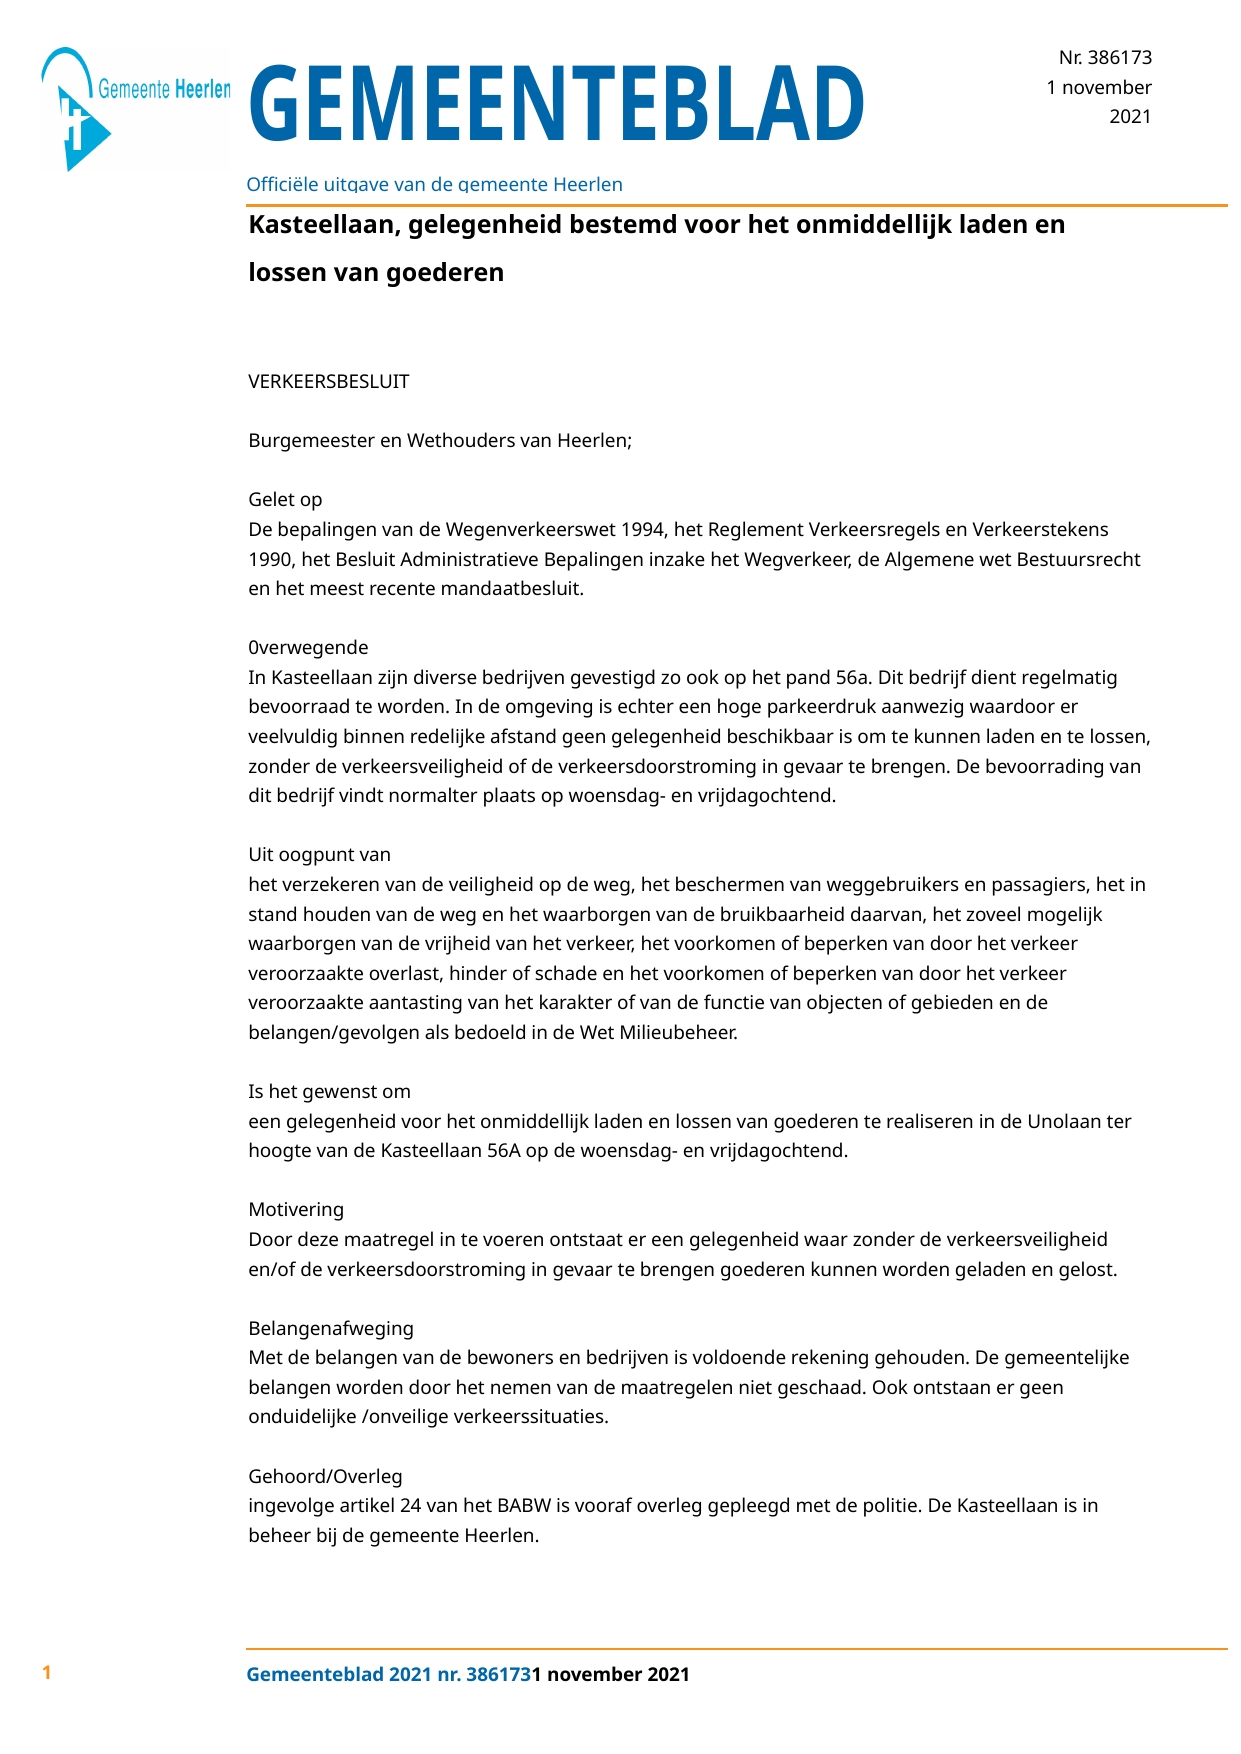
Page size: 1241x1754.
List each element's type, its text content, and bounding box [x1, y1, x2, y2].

picture [41, 47, 59, 70]
text In Kasteellaan zijn diverse bedrijven gevestigd zo ook op het pand 56a. Dit bedrijf dient regelmatig bevoorraad te worden. In de omgeving is echter een hoge parkeerdruk aanwezig waardoor er veelvuldig binnen redelijke afstand geen gelegenheid beschikbaar is om te kunnen laden en te lossen, zonder de verkeersveiligheid of de verkeersdoorstroming in gevaar te brengen. De bevoorrading van dit bedrijf vindt normalter plaats op woensdag- en vrijdagochtend. [248, 664, 1152, 808]
text Gelet op [248, 487, 1152, 512]
text een gelegenheid voor het onmiddellijk laden en lossen van goederen te realiseren in de Unolaan ter hoogte van de Kasteellaan 56A op de woensdag- en vrijdagochtend. [248, 1108, 1152, 1163]
text Gehoord/Overleg [248, 1463, 1152, 1488]
text Kasteellaan, gelegenheid bestemd voor het onmiddellijk laden en lossen van goederen [248, 207, 1152, 288]
text Motivering [248, 1197, 1152, 1222]
text VERKEERSBESLUIT [248, 368, 1152, 394]
text De bepalingen van de Wegenverkeerswet 1994, het Reglement Verkeersregels en Verkeerstekens 1990, het Besluit Administratieve Bepalingen inzake het Wegverkeer, de Algemene wet Bestuursrecht en het meest recente mandaatbesluit. [248, 516, 1152, 601]
text Burgemeester en Wethouders van Heerlen; [248, 427, 1152, 453]
picture [41, 47, 231, 172]
text Is het gewenst om [248, 1078, 1152, 1104]
text Met de belangen van de bewoners en bedrijven is voldoende rekening gehouden. De gemeentelijke belangen worden door het nemen van de maatregelen niet geschaad. Ook ontstaan er geen onduidelijke /onveilige verkeerssituaties. [248, 1344, 1152, 1429]
text Door deze maatregel in te voeren ontstaat er een gelegenheid waar zonder de verkeersveiligheid en/of de verkeersdoorstroming in gevaar te brengen goederen kunnen worden geladen en gelost. [248, 1226, 1152, 1281]
text Uit oogpunt van [248, 842, 1152, 867]
text 0verwegende [248, 634, 1152, 660]
text ingevolge artikel 24 van het BABW is vooraf overleg gepleegd met de politie. De Kasteellaan is in beheer bij de gemeente Heerlen. [248, 1492, 1152, 1548]
text Belangenafweging [248, 1315, 1152, 1341]
text het verzekeren van de veiligheid op de weg, het beschermen van weggebruikers en passagiers, het in stand houden van de weg en het waarborgen van de bruikbaarheid daarvan, het zoveel mogelijk waarborgen van de vrijheid van het verkeer, het voorkomen of beperken van door het verkeer veroorzaakte overlast, hinder of schade en het voorkomen of beperken van door het verkeer veroorzaakte aantasting van het karakter of van de functie van objecten of gebieden en de belangen/gevolgen als bedoeld in de Wet Milieubeheer. [248, 871, 1152, 1045]
